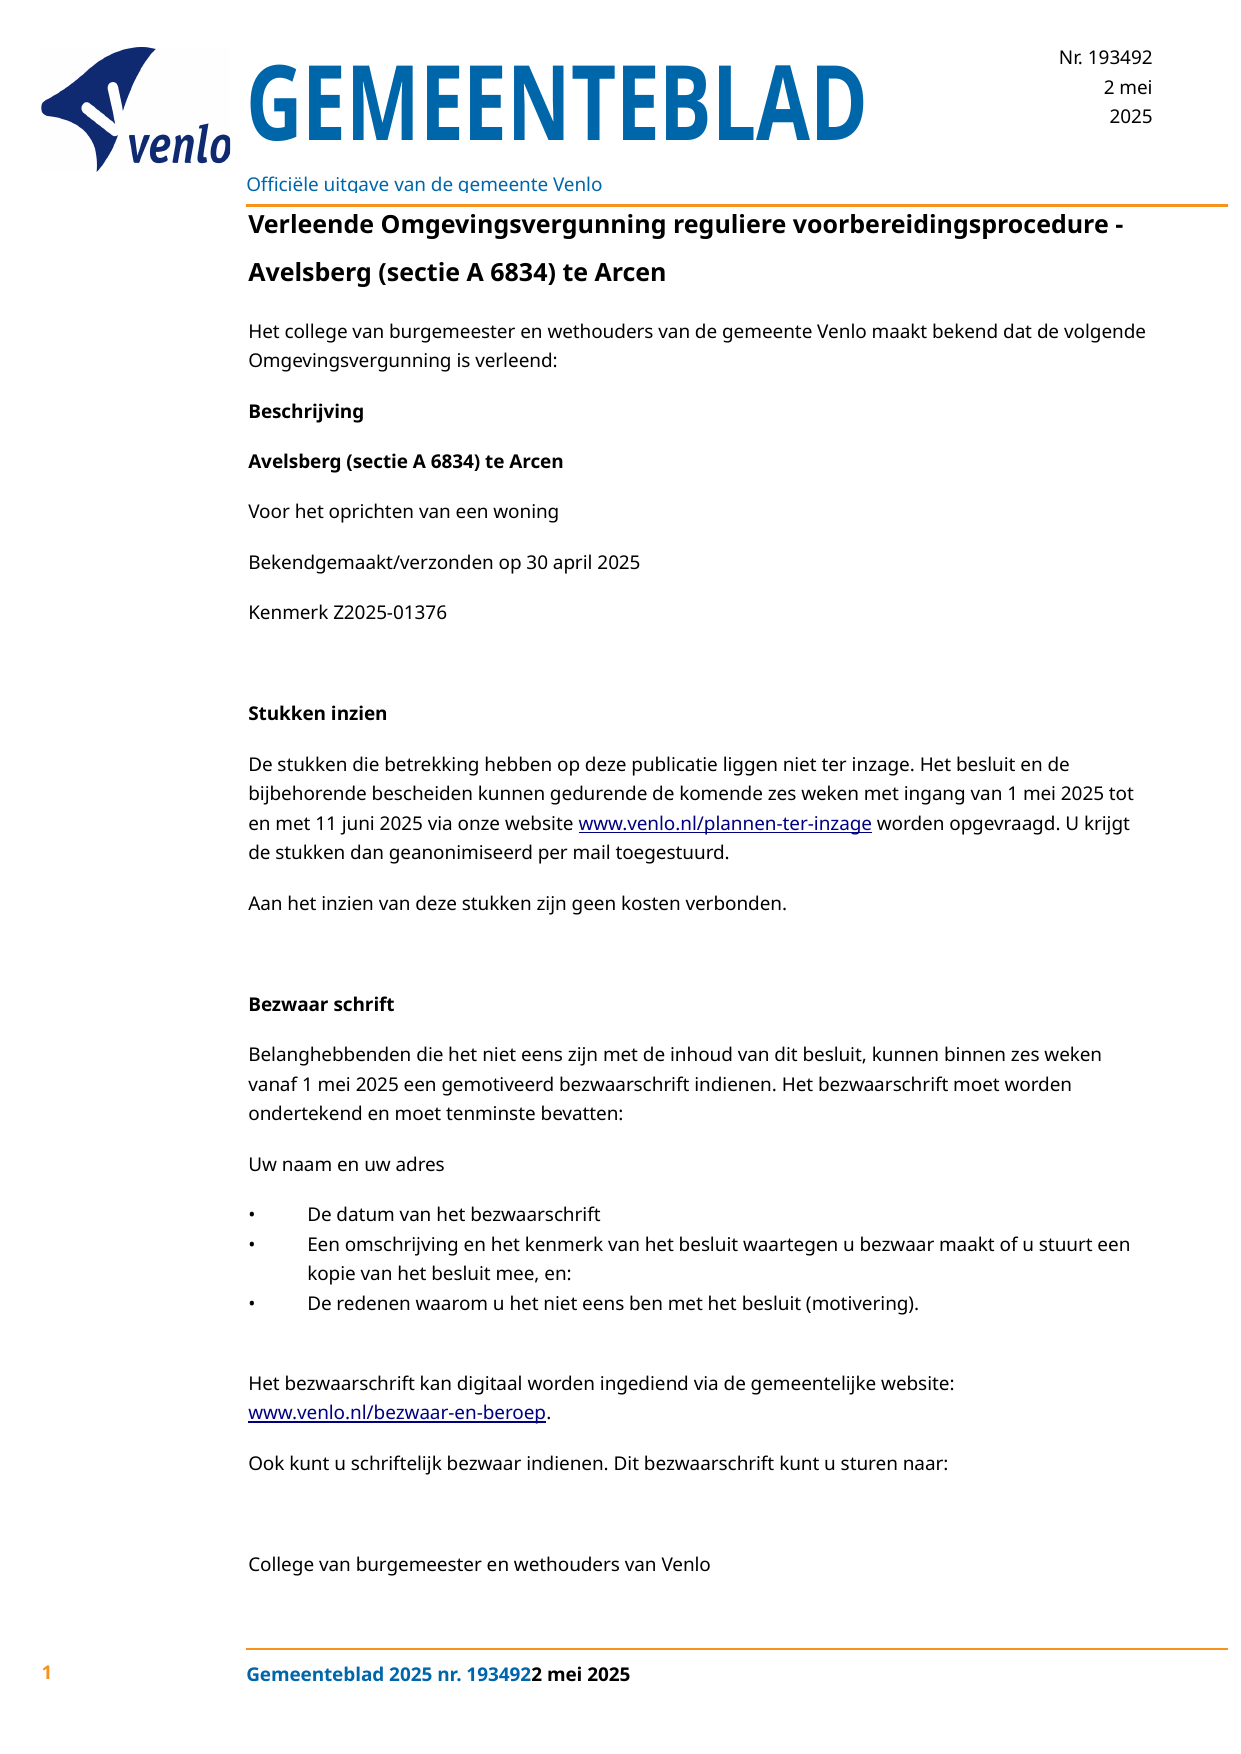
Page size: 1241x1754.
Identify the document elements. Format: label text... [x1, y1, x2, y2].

text Avelsberg (sectie A 6834) te Arcen [248, 448, 1152, 474]
text Verleende Omgevingsvergunning reguliere voorbereidingsprocedure - Avelsberg (sectie A 6834) te Arcen [248, 207, 1152, 288]
text Kenmerk Z2025-01376 [248, 599, 1152, 625]
text Belanghebbenden die het niet eens zijn met de inhoud van dit besluit, kunnen binnen zes weken vanaf 1 mei 2025 een gemotiveerd bezwaarschrift indienen. Het bezwaarschrift moet worden ondertekend en moet tenminste bevatten: [248, 1041, 1152, 1126]
list De datum van het bezwaarschrift [248, 1201, 1152, 1227]
list Een omschrijving en het kenmerk van het besluit waartegen u bezwaar maakt of u stuurt een kopie van het besluit mee, en: [248, 1231, 1152, 1286]
picture [41, 47, 231, 172]
text Het college van burgemeester en wethouders van de gemeente Venlo maakt bekend dat de volgende Omgevingsvergunning is verleend: [248, 318, 1152, 373]
list De redenen waarom u het niet eens ben met het besluit (motivering). [248, 1290, 1152, 1316]
text Bekendgemaakt/verzonden op 30 april 2025 [248, 549, 1152, 575]
text De stukken die betrekking hebben op deze publicatie liggen niet ter inzage. Het besluit en de bijbehorende bescheiden kunnen gedurende de komende zes weken met ingang van 1 mei 2025 tot en met 11 juni 2025 via onze website www.venlo.nl/plannen-ter-inzage worden opgevraagd. U krijgt de stukken dan geanonimiseerd per mail toegestuurd. [248, 751, 1152, 865]
text Ook kunt u schriftelijk bezwaar indienen. Dit bezwaarschrift kunt u sturen naar: [248, 1450, 1152, 1476]
text Stukken inzien [248, 700, 1152, 726]
text College van burgemeester en wethouders van Venlo [248, 1551, 1152, 1577]
text Het bezwaarschrift kan digitaal worden ingediend via de gemeentelijke website: www.venlo.nl/bezwaar-en-beroep. [248, 1370, 1152, 1425]
text Bezwaar schrift [248, 991, 1152, 1017]
text Aan het inzien van deze stukken zijn geen kosten verbonden. [248, 890, 1152, 916]
text Voor het oprichten van een woning [248, 499, 1152, 524]
text Beschrijving [248, 398, 1152, 424]
text Uw naam en uw adres [248, 1151, 1152, 1177]
